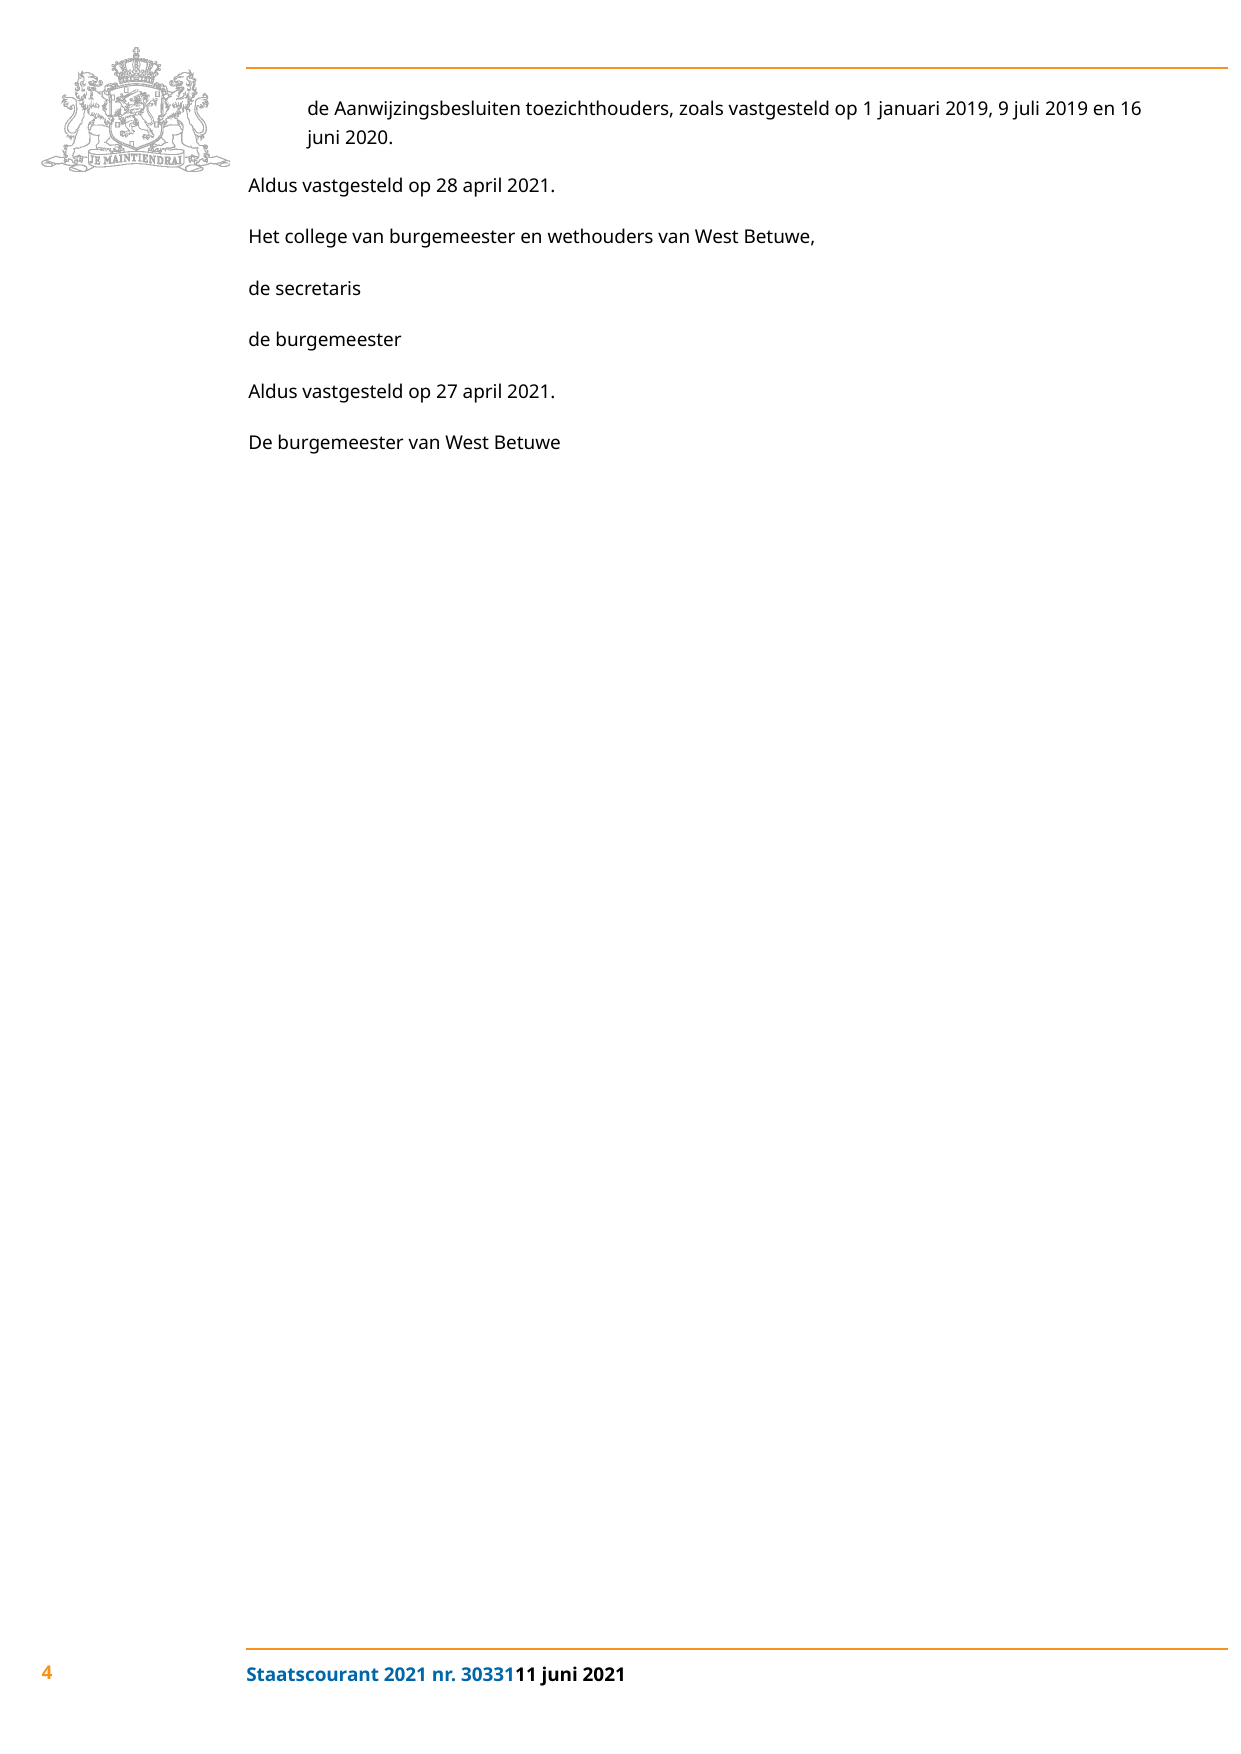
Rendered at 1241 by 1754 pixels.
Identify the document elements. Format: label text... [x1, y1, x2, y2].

text Aldus vastgesteld op 27 april 2021. [248, 378, 1152, 404]
picture [41, 47, 231, 172]
text de secretaris [248, 275, 1152, 301]
list de Aanwijzingsbesluiten toezichthouders, zoals vastgesteld op 1 januari 2019, 9 juli 2019 en 16 juni 2020. [248, 95, 1152, 150]
text de burgemeester [248, 327, 1152, 352]
text Het college van burgemeester en wethouders van West Betuwe, [248, 224, 1152, 249]
text Aldus vastgesteld op 28 april 2021. [248, 172, 1152, 198]
text De burgemeester van West Betuwe [248, 429, 1152, 455]
